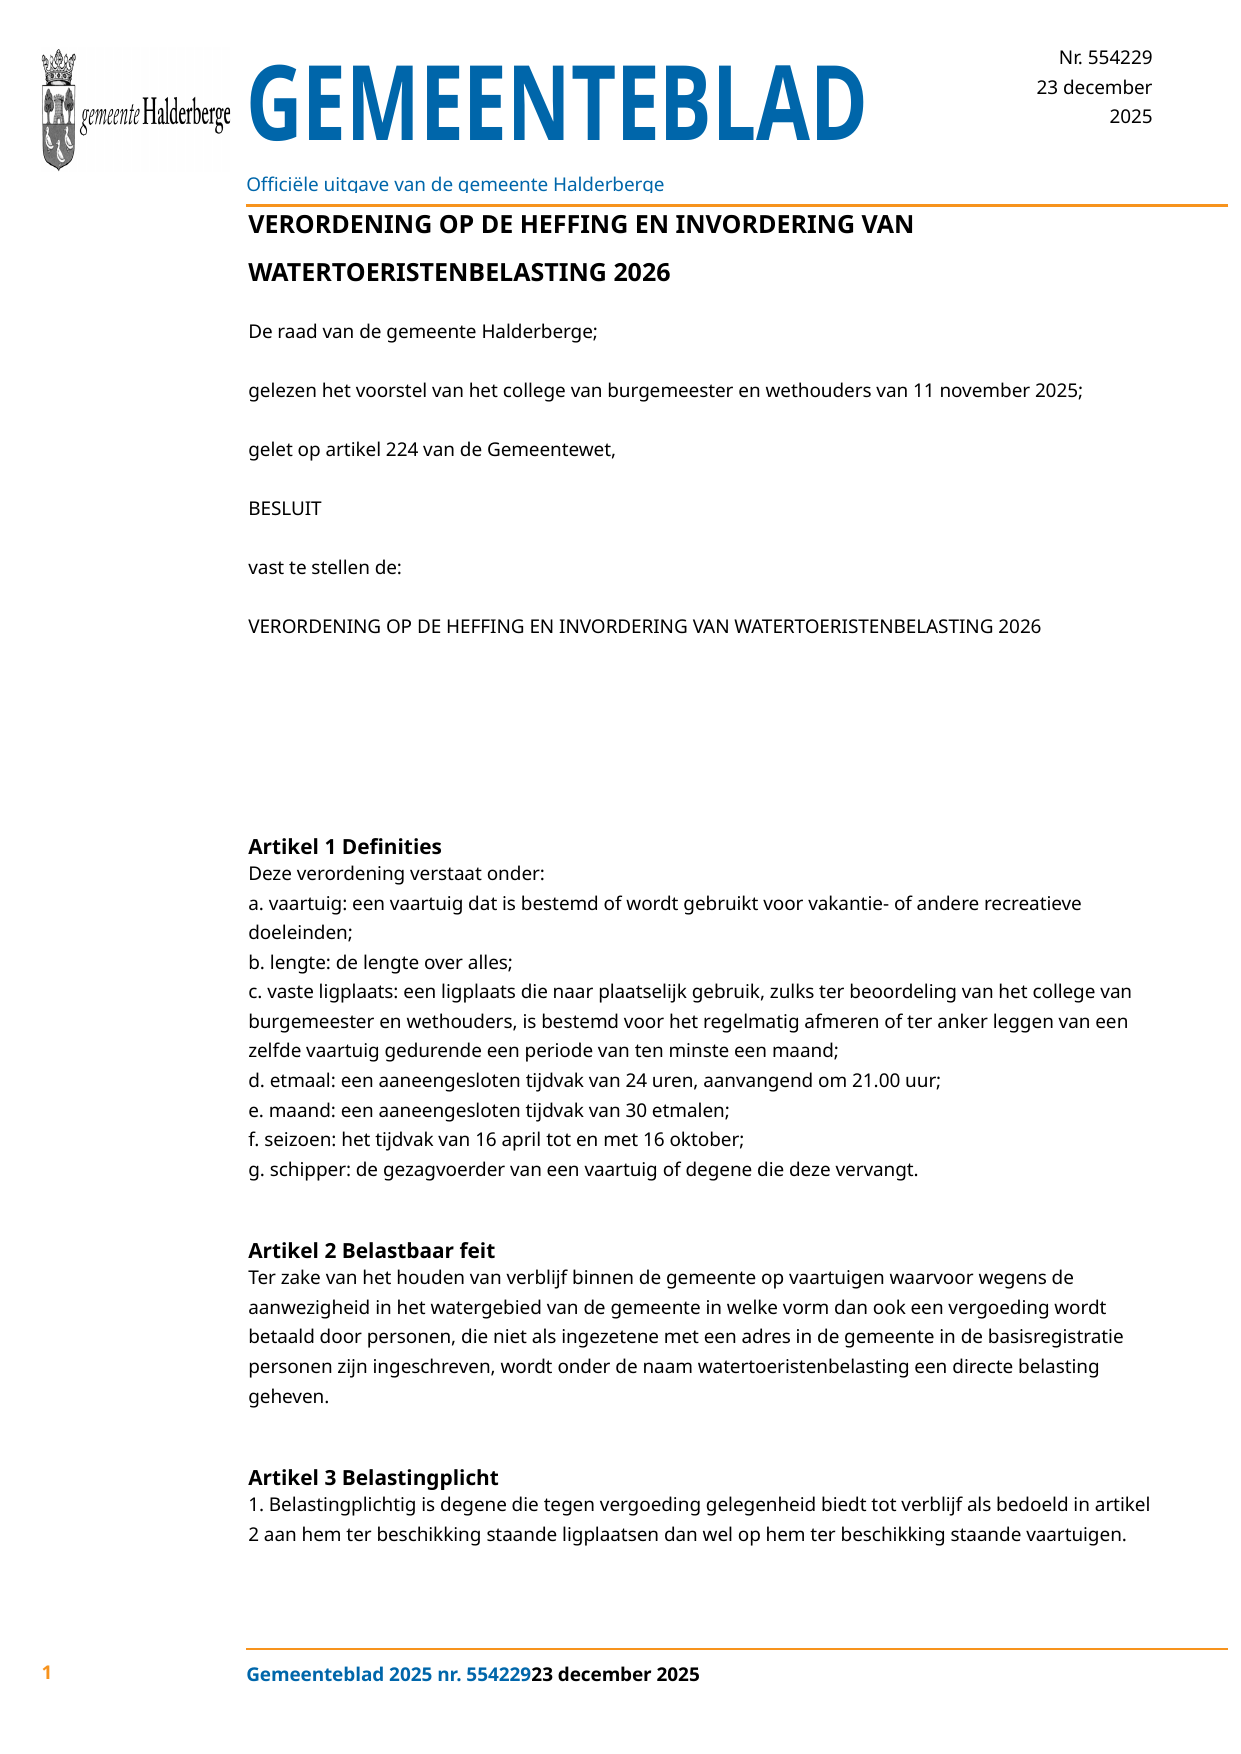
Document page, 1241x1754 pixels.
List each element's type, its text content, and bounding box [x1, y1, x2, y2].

text d. etmaal: een aaneengesloten tijdvak van 24 uren, aanvangend om 21.00 uur; [248, 1067, 1152, 1093]
text VERORDENING OP DE HEFFING EN INVORDERING VAN WATERTOERISTENBELASTING 2026 [248, 207, 1152, 288]
text vast te stellen de: [248, 554, 1152, 580]
text VERORDENING OP DE HEFFING EN INVORDERING VAN WATERTOERISTENBELASTING 2026 [248, 614, 1152, 639]
text gelezen het voorstel van het college van burgemeester en wethouders van 11 november 2025; [248, 377, 1152, 403]
text a. vaartuig: een vaartuig dat is bestemd of wordt gebruikt voor vakantie- of andere recreatieve doeleinden; [248, 890, 1152, 945]
text Ter zake van het houden van verblijf binnen de gemeente op vaartuigen waarvoor wegens de aanwezigheid in het watergebied van de gemeente in welke vorm dan ook een vergoeding wordt betaald door personen, die niet als ingezetene met een adres in de gemeente in de basisregistratie personen zijn ingeschreven, wordt onder de naam watertoeristenbelasting een directe belasting geheven. [248, 1264, 1152, 1408]
text Deze verordening verstaat onder: [248, 860, 1152, 886]
text b. lengte: de lengte over alles; [248, 949, 1152, 975]
text e. maand: een aaneengesloten tijdvak van 30 etmalen; [248, 1097, 1152, 1123]
text BESLUIT [248, 495, 1152, 521]
text Artikel 2 Belastbaar feit [248, 1236, 1152, 1264]
text 1. Belastingplichtig is degene die tegen vergoeding gelegenheid biedt tot verblijf als bedoeld in artikel 2 aan hem ter beschikking staande ligplaatsen dan wel op hem ter beschikking staande vaartuigen. [248, 1491, 1152, 1547]
text c. vaste ligplaats: een ligplaats die naar plaatselijk gebruik, zulks ter beoordeling van het college van burgemeester en wethouders, is bestemd voor het regelmatig afmeren of ter anker leggen van een zelfde vaartuig gedurende een periode van ten minste een maand; [248, 978, 1152, 1063]
text Artikel 3 Belastingplicht [248, 1463, 1152, 1491]
text gelet op artikel 224 van de Gemeentewet, [248, 436, 1152, 462]
text g. schipper: de gezagvoerder van een vaartuig of degene die deze vervangt. [248, 1156, 1152, 1182]
picture [41, 47, 231, 172]
text Artikel 1 Definities [248, 832, 1152, 860]
text De raad van de gemeente Halderberge; [248, 318, 1152, 344]
text f. seizoen: het tijdvak van 16 april tot en met 16 oktober; [248, 1126, 1152, 1152]
